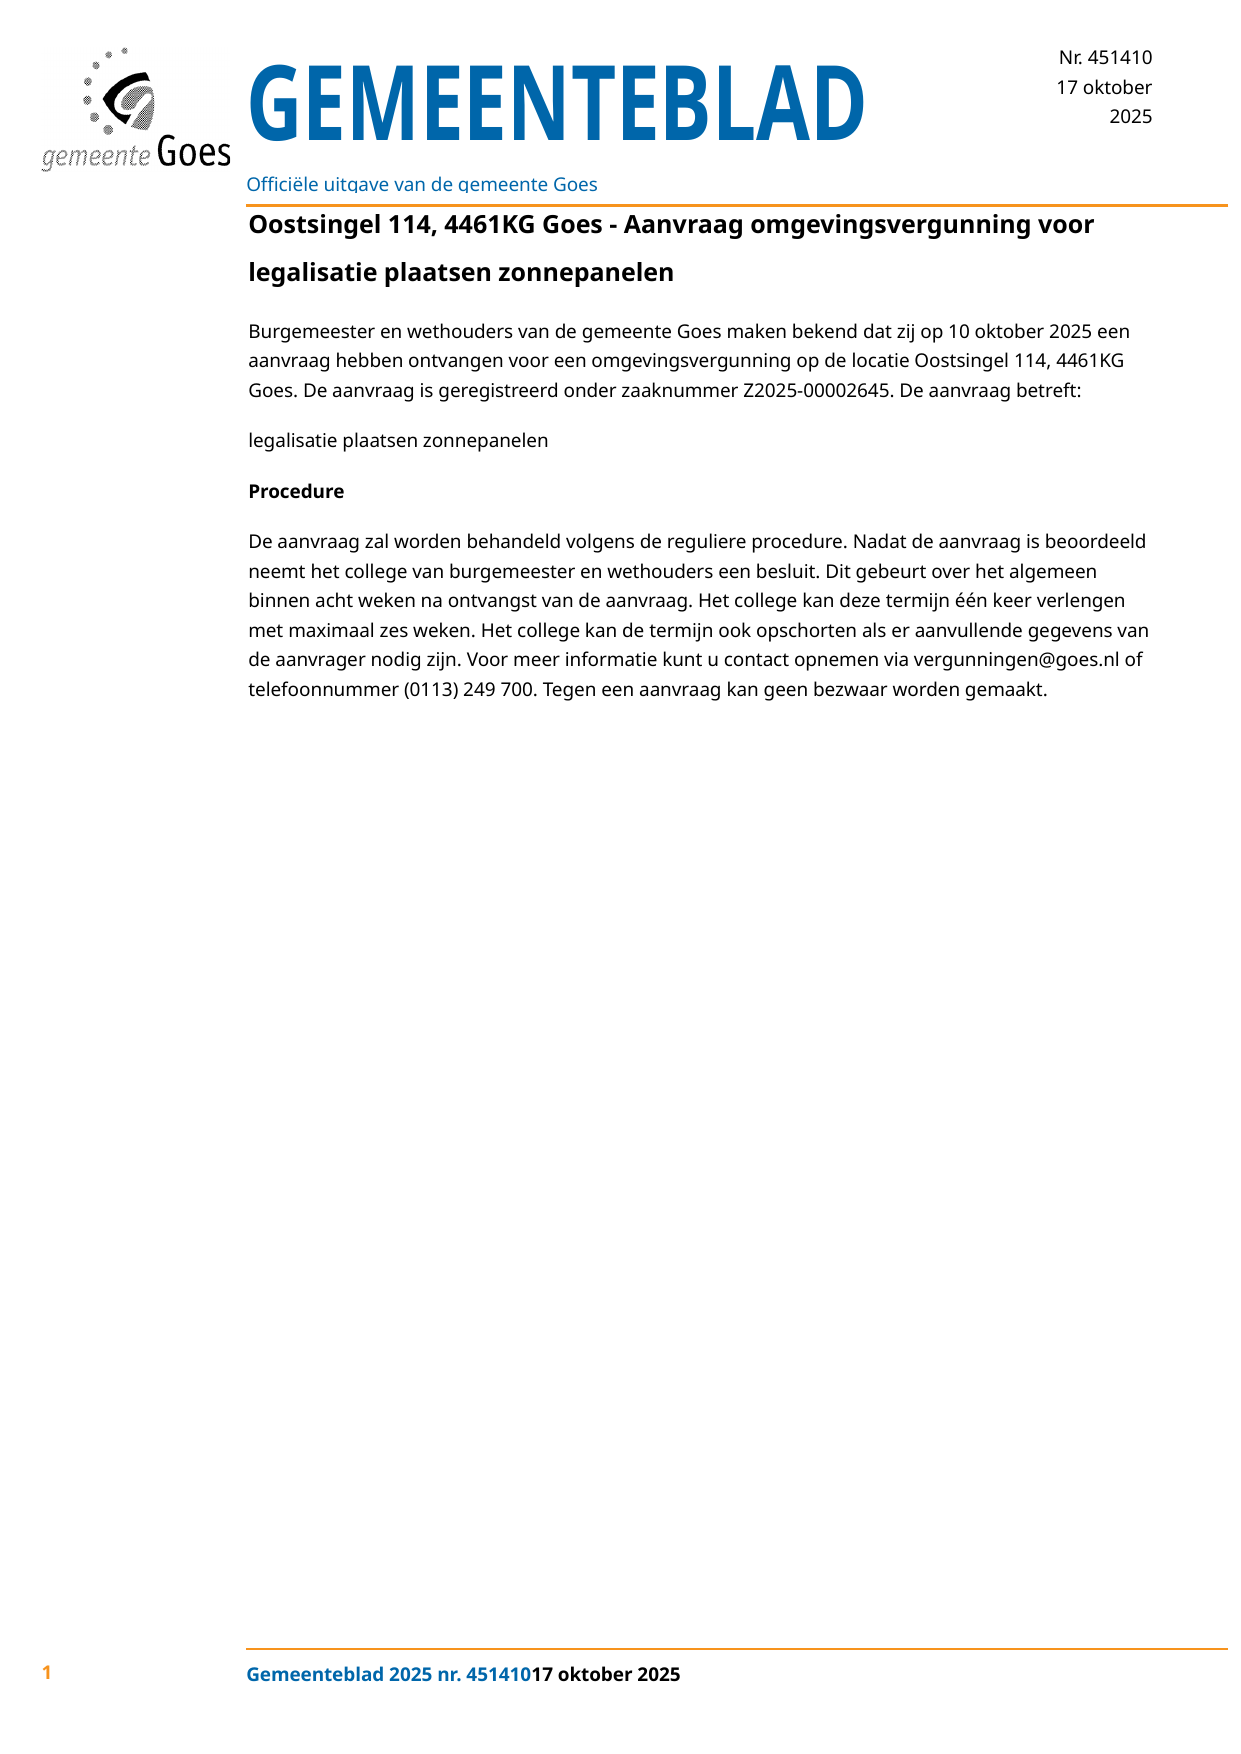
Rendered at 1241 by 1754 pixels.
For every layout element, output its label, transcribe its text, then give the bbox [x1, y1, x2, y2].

text Burgemeester en wethouders van de gemeente Goes maken bekend dat zij op 10 oktober 2025 een aanvraag hebben ontvangen voor een omgevingsvergunning op de locatie Oostsingel 114, 4461KG Goes. De aanvraag is geregistreerd onder zaaknummer Z2025-00002645. De aanvraag betreft: [248, 318, 1152, 403]
picture [41, 47, 231, 172]
text Procedure [248, 478, 1152, 504]
text Oostsingel 114, 4461KG Goes - Aanvraag omgevingsvergunning voor legalisatie plaatsen zonnepanelen [248, 207, 1152, 288]
text De aanvraag zal worden behandeld volgens de reguliere procedure. Nadat de aanvraag is beoordeeld neemt het college van burgemeester en wethouders een besluit. Dit gebeurt over het algemeen binnen acht weken na ontvangst van de aanvraag. Het college kan deze termijn één keer verlengen met maximaal zes weken. Het college kan de termijn ook opschorten als er aanvullende gegevens van de aanvrager nodig zijn. Voor meer informatie kunt u contact opnemen via vergunningen@goes.nl of telefoonnummer (0113) 249 700. Tegen een aanvraag kan geen bezwaar worden gemaakt. [248, 528, 1152, 702]
text legalisatie plaatsen zonnepanelen [248, 427, 1152, 453]
